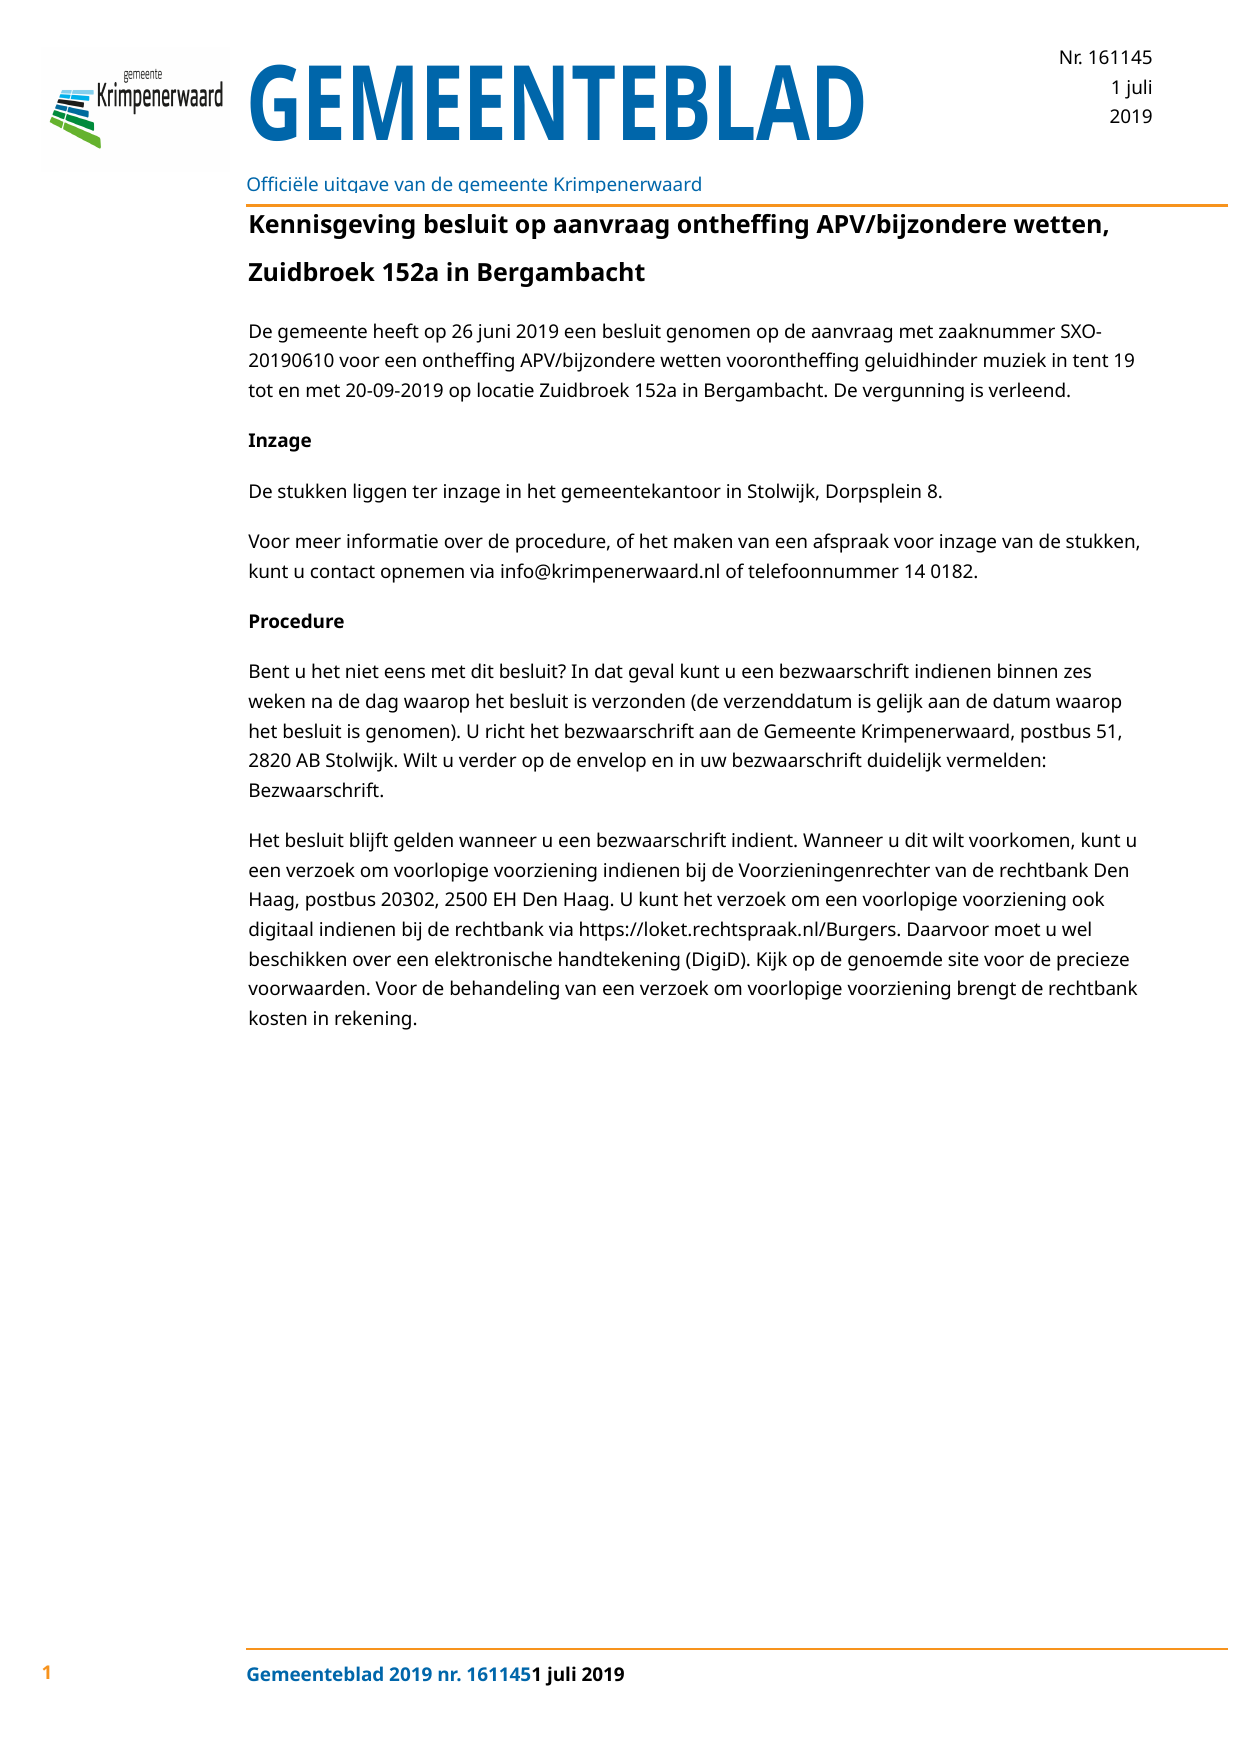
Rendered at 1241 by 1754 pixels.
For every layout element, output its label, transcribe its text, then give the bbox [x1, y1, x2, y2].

picture [41, 47, 231, 172]
text De stukken liggen ter inzage in het gemeentekantoor in Stolwijk, Dorpsplein 8. [248, 478, 1152, 504]
text Kennisgeving besluit op aanvraag ontheffing APV/bijzondere wetten, Zuidbroek 152a in Bergambacht [248, 207, 1152, 288]
text Voor meer informatie over de procedure, of het maken van een afspraak voor inzage van de stukken, kunt u contact opnemen via info@krimpenerwaard.nl of telefoonnummer 14 0182. [248, 528, 1152, 584]
text De gemeente heeft op 26 juni 2019 een besluit genomen op de aanvraag met zaaknummer SXO-20190610 voor een ontheffing APV/bijzondere wetten voorontheffing geluidhinder muziek in tent 19 tot en met 20-09-2019 op locatie Zuidbroek 152a in Bergambacht. De vergunning is verleend. [248, 318, 1152, 403]
text Procedure [248, 608, 1152, 634]
text Inzage [248, 427, 1152, 453]
text Het besluit blijft gelden wanneer u een bezwaarschrift indient. Wanneer u dit wilt voorkomen, kunt u een verzoek om voorlopige voorziening indienen bij de Voorzieningenrechter van de rechtbank Den Haag, postbus 20302, 2500 EH Den Haag. U kunt het verzoek om een voorlopige voorziening ook digitaal indienen bij de rechtbank via https://loket.rechtspraak.nl/Burgers. Daarvoor moet u wel beschikken over een elektronische handtekening (DigiD). Kijk op de genoemde site voor de precieze voorwaarden. Voor de behandeling van een verzoek om voorlopige voorziening brengt de rechtbank kosten in rekening. [248, 827, 1152, 1031]
text Bent u het niet eens met dit besluit? In dat geval kunt u een bezwaarschrift indienen binnen zes weken na de dag waarop het besluit is verzonden (de verzenddatum is gelijk aan de datum waarop het besluit is genomen). U richt het bezwaarschrift aan de Gemeente Krimpenerwaard, postbus 51, 2820 AB Stolwijk. Wilt u verder op de envelop en in uw bezwaarschrift duidelijk vermelden: Bezwaarschrift. [248, 659, 1152, 803]
